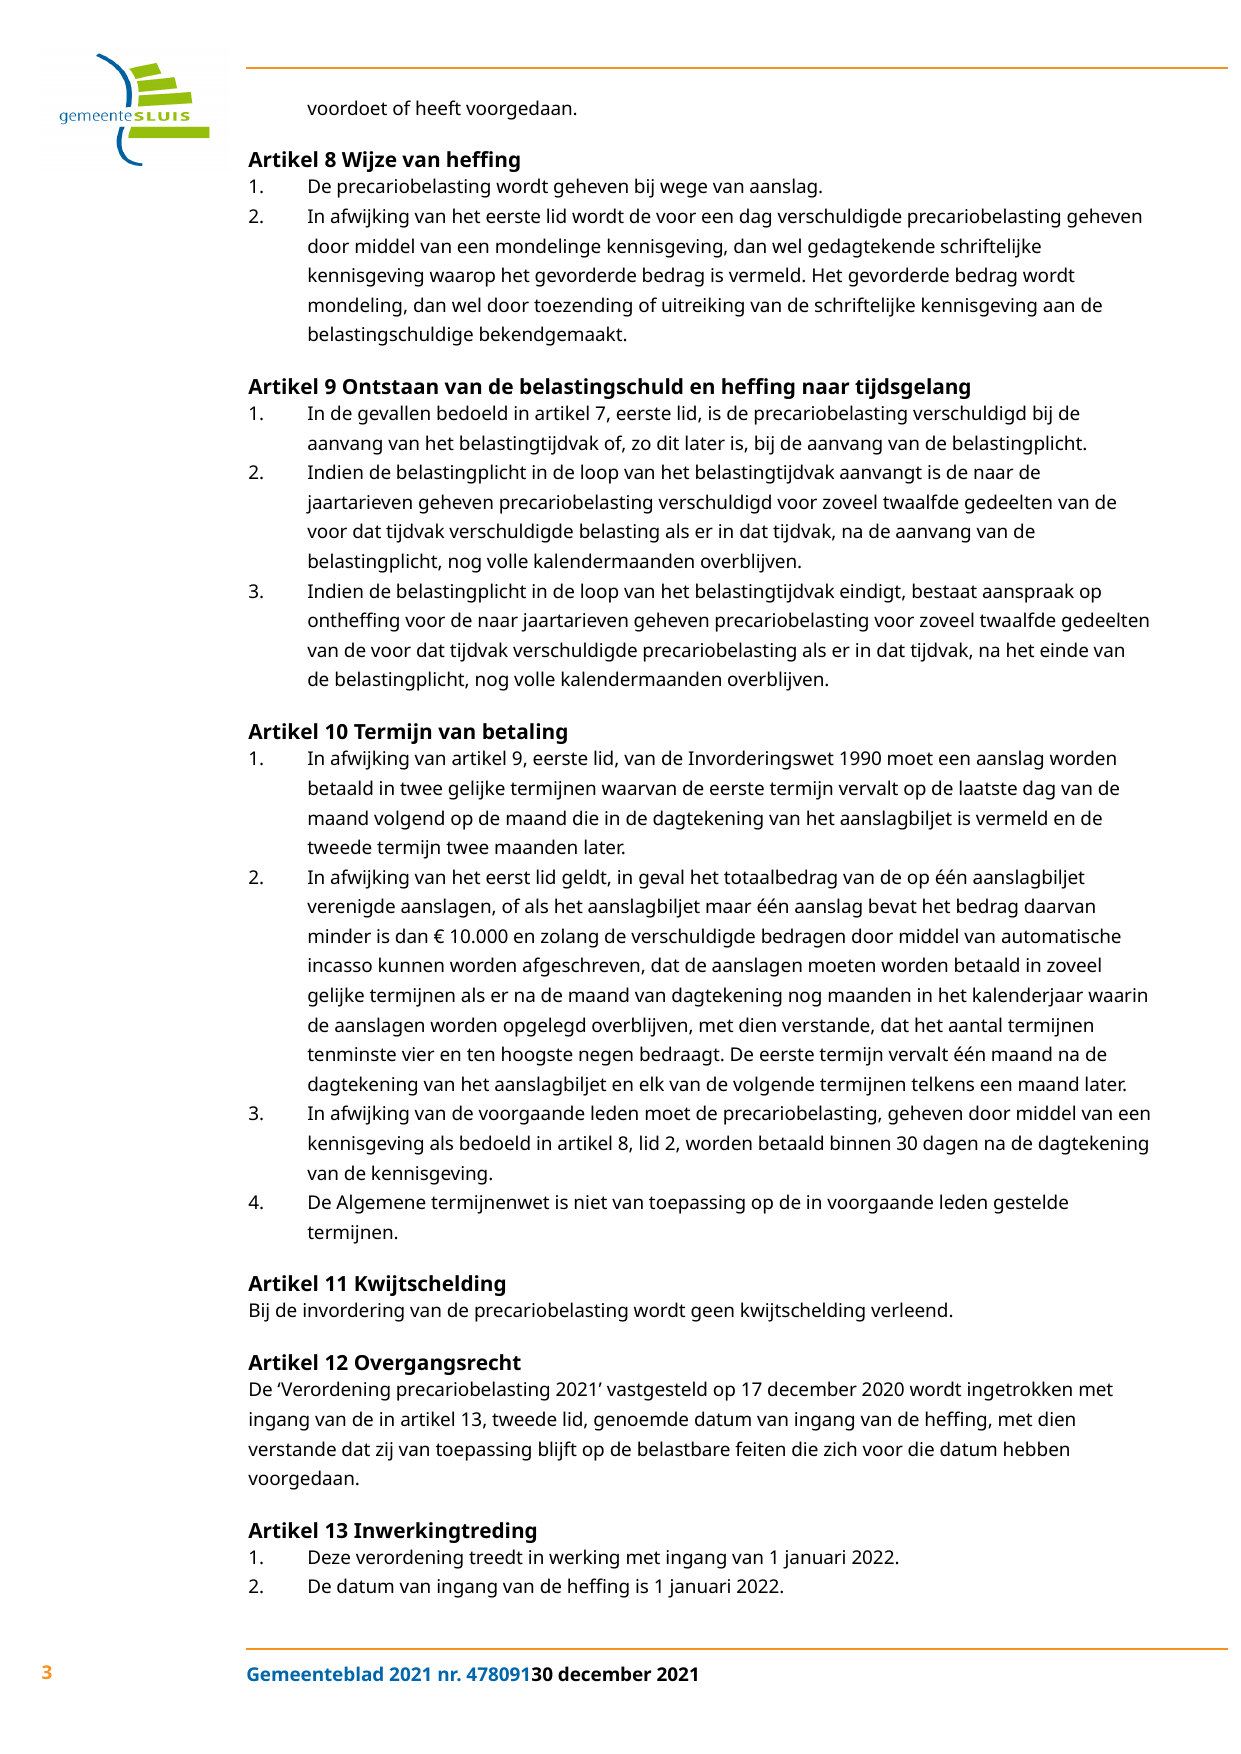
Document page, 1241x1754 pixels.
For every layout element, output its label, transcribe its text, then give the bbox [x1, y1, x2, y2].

text Bij de invordering van de precariobelasting wordt geen kwijtschelding verleend. [248, 1298, 1152, 1323]
list Deze verordening treedt in werking met ingang van 1 januari 2022. [248, 1544, 1152, 1570]
list Indien de belastingplicht in de loop van het belastingtijdvak aanvangt is de naar de jaartarieven geheven precariobelasting verschuldigd voor zoveel twaalfde gedeelten van de voor dat tijdvak verschuldigde belasting als er in dat tijdvak, na de aanvang van de belastingplicht, nog volle kalendermaanden overblijven. [248, 459, 1152, 574]
list In afwijking van artikel 9, eerste lid, van de Invorderingswet 1990 moet een aanslag worden betaald in twee gelijke termijnen waarvan de eerste termijn vervalt op de laatste dag van de maand volgend op de maand die in de dagtekening van het aanslagbiljet is vermeld en de tweede termijn twee maanden later. [248, 746, 1152, 860]
list Indien de belastingplicht in de loop van het belastingtijdvak eindigt, bestaat aanspraak op ontheffing voor de naar jaartarieven geheven precariobelasting voor zoveel twaalfde gedeelten van de voor dat tijdvak verschuldigde precariobelasting als er in dat tijdvak, na het einde van de belastingplicht, nog volle kalendermaanden overblijven. [248, 578, 1152, 692]
list In afwijking van het eerste lid wordt de voor een dag verschuldigde precariobelasting geheven door middel van een mondelinge kennisgeving, dan wel gedagtekende schriftelijke kennisgeving waarop het gevorderde bedrag is vermeld. Het gevorderde bedrag wordt mondeling, dan wel door toezending of uitreiking van de schriftelijke kennisgeving aan de belastingschuldige bekendgemaakt. [248, 203, 1152, 347]
list In afwijking van het eerst lid geldt, in geval het totaalbedrag van de op één aanslagbiljet verenigde aanslagen, of als het aanslagbiljet maar één aanslag bevat het bedrag daarvan minder is dan € 10.000 en zolang de verschuldigde bedragen door middel van automatische incasso kunnen worden afgeschreven, dat de aanslagen moeten worden betaald in zoveel gelijke termijnen als er na de maand van dagtekening nog maanden in het kalenderjaar waarin de aanslagen worden opgelegd overblijven, met dien verstande, dat het aantal termijnen tenminste vier en ten hoogste negen bedraagt. De eerste termijn vervalt één maand na de dagtekening van het aanslagbiljet en elk van de volgende termijnen telkens een maand later. [248, 864, 1152, 1097]
text Artikel 9 Ontstaan van de belastingschuld en heffing naar tijdsgelang [248, 372, 1152, 400]
list De Algemene termijnenwet is niet van toepassing op de in voorgaande leden gestelde termijnen. [248, 1189, 1152, 1244]
list De datum van ingang van de heffing is 1 januari 2022. [248, 1574, 1152, 1599]
text Artikel 10 Termijn van betaling [248, 717, 1152, 746]
list In de gevallen bedoeld in artikel 7, eerste lid, is de precariobelasting verschuldigd bij de aanvang van het belastingtijdvak of, zo dit later is, bij de aanvang van de belastingplicht. [248, 400, 1152, 456]
list De precariobelasting wordt geheven bij wege van aanslag. [248, 174, 1152, 199]
list In afwijking van de voorgaande leden moet de precariobelasting, geheven door middel van een kennisgeving als bedoeld in artikel 8, lid 2, worden betaald binnen 30 dagen na de dagtekening van de kennisgeving. [248, 1101, 1152, 1185]
picture [41, 47, 231, 172]
text Artikel 12 Overgangsrecht [248, 1348, 1152, 1377]
text Artikel 13 Inwerkingtreding [248, 1516, 1152, 1544]
list voordoet of heeft voorgedaan. [248, 95, 1152, 121]
text Artikel 11 Kwijtschelding [248, 1269, 1152, 1298]
text Artikel 8 Wijze van heffing [248, 145, 1152, 174]
text De ‘Verordening precariobelasting 2021’ vastgesteld op 17 december 2020 wordt ingetrokken met ingang van de in artikel 13, tweede lid, genoemde datum van ingang van de heffing, met dien verstande dat zij van toepassing blijft op de belastbare feiten die zich voor die datum hebben voorgedaan. [248, 1377, 1152, 1491]
